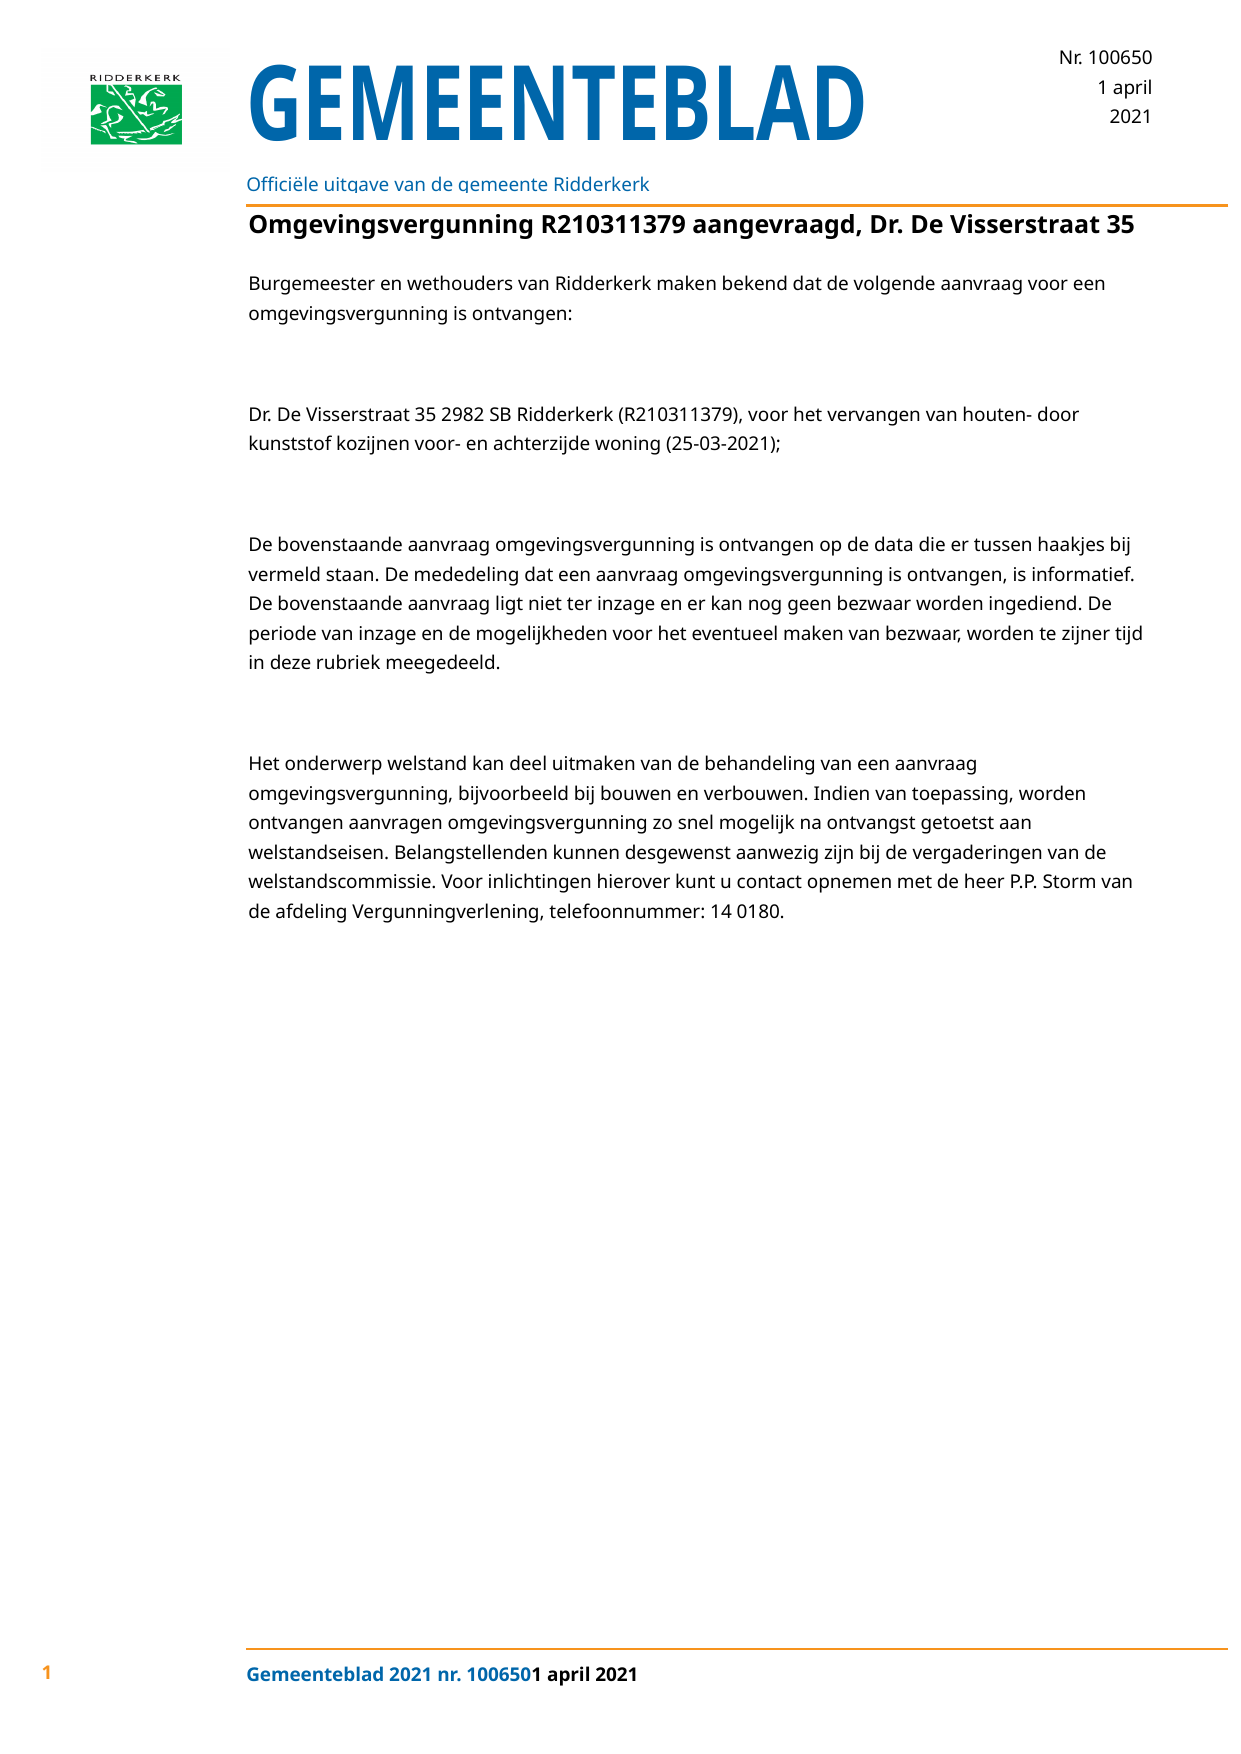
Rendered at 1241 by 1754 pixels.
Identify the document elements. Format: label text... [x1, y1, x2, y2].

text Dr. De Visserstraat 35 2982 SB Ridderkerk (R210311379), voor het vervangen van houten- door kunststof kozijnen voor- en achterzijde woning (25-03-2021); [248, 401, 1152, 456]
text Burgemeester en wethouders van Ridderkerk maken bekend dat de volgende aanvraag voor een omgevingsvergunning is ontvangen: [248, 270, 1152, 326]
text Het onderwerp welstand kan deel uitmaken van de behandeling van een aanvraag omgevingsvergunning, bijvoorbeeld bij bouwen en verbouwen. Indien van toepassing, worden ontvangen aanvragen omgevingsvergunning zo snel mogelijk na ontvangst getoetst aan welstandseisen. Belangstellenden kunnen desgewenst aanwezig zijn bij de vergaderingen van de welstandscommissie. Voor inlichtingen hierover kunt u contact opnemen met de heer P.P. Storm van de afdeling Vergunningverlening, telefoonnummer: 14 0180. [248, 750, 1152, 924]
text De bovenstaande aanvraag omgevingsvergunning is ontvangen op de data die er tussen haakjes bij vermeld staan. De mededeling dat een aanvraag omgevingsvergunning is ontvangen, is informatief. De bovenstaande aanvraag ligt niet ter inzage en er kan nog geen bezwaar worden ingediend. De periode van inzage en de mogelijkheden voor het eventueel maken van bezwaar, worden te zijner tijd in deze rubriek meegedeeld. [248, 531, 1152, 675]
picture [41, 47, 231, 172]
text Omgevingsvergunning R210311379 aangevraagd, Dr. De Visserstraat 35 [248, 207, 1152, 241]
